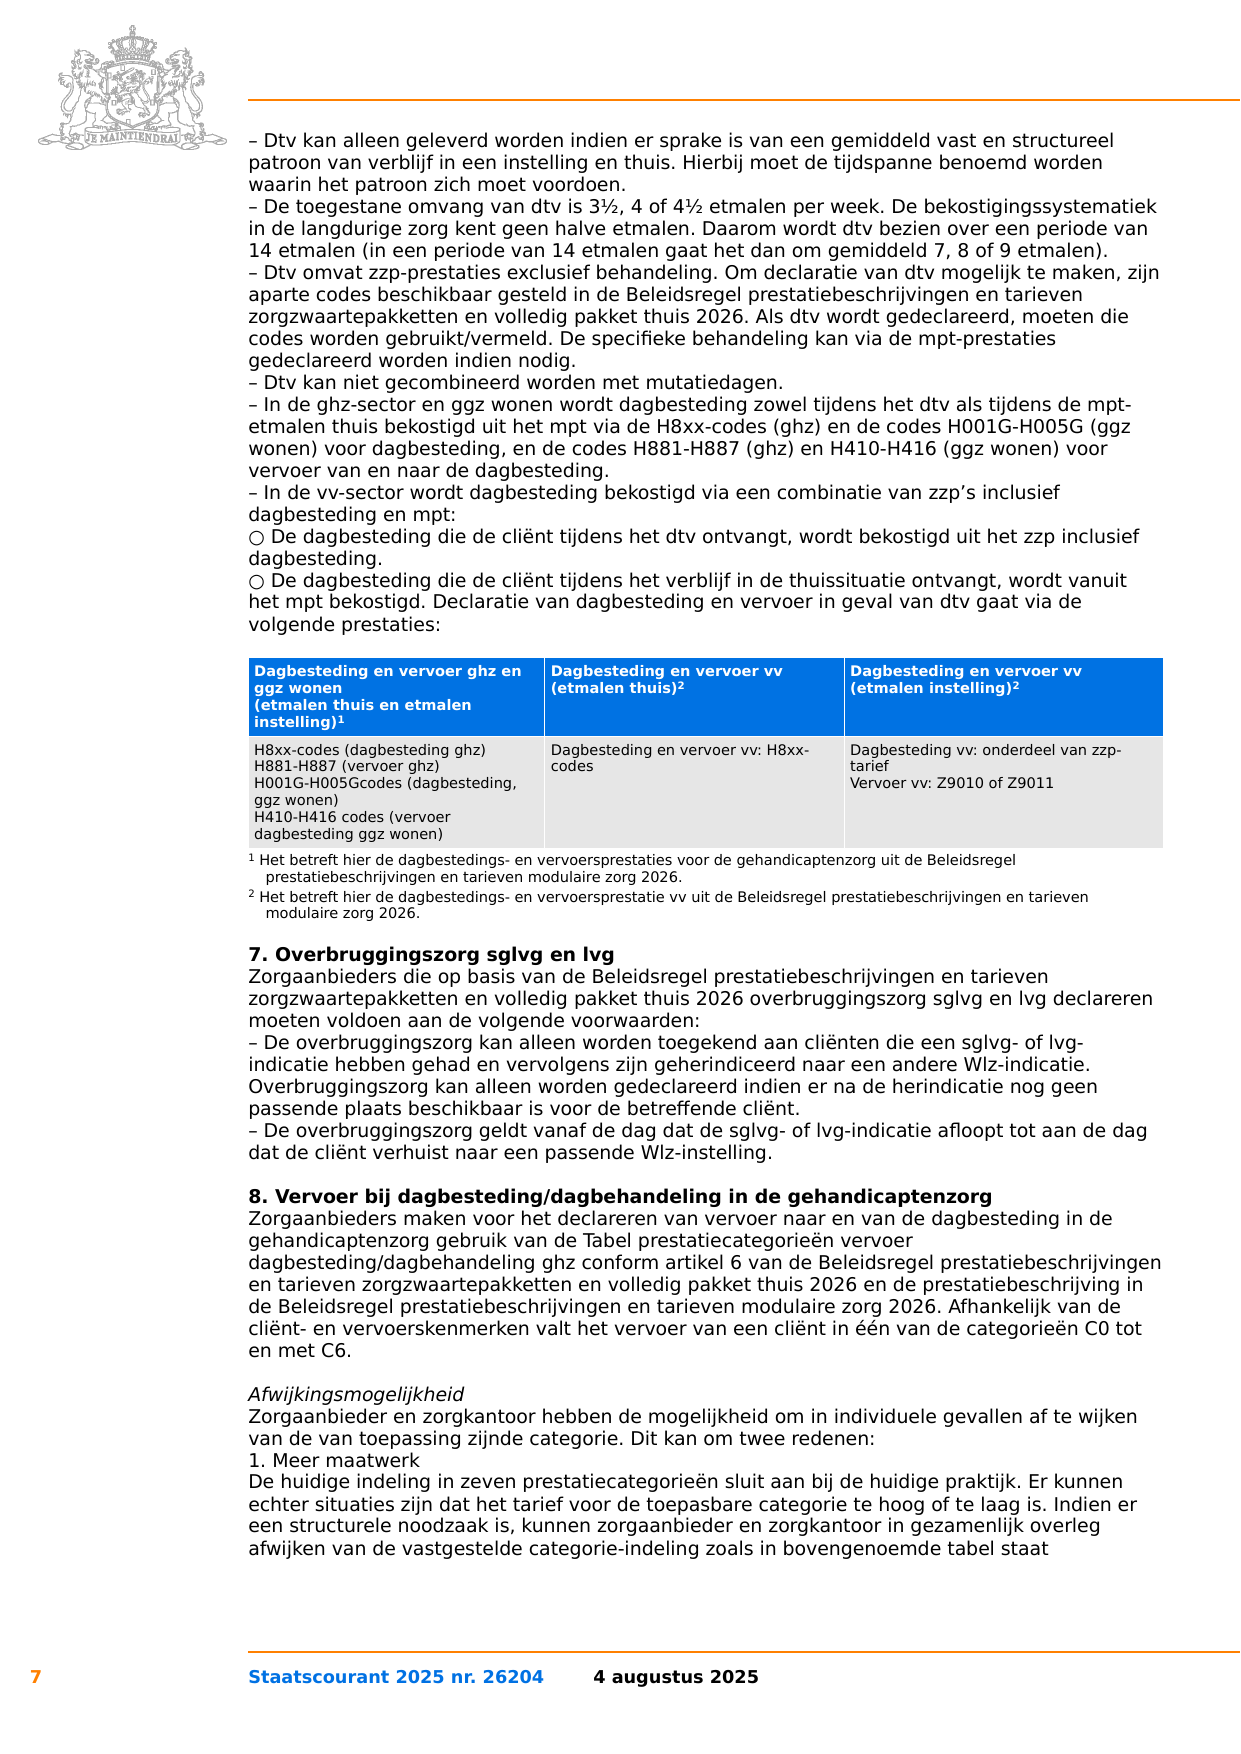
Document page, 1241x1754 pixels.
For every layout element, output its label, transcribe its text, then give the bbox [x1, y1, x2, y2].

table_cell Dagbesteding vv: onderdeel van zzp-tarief Vervoer vv: Z9010 of Z9011 [845, 737, 1163, 848]
table_cell Dagbesteding en vervoer vv: H8xx-codes [545, 737, 844, 848]
text – De overbruggingszorg geldt vanaf de dag dat de sglvg- of lvg-indicatie afloopt tot aan de dag dat de cliënt verhuist naar een passende Wlz-instelling. [248, 1120, 1163, 1164]
text – In de vv-sector wordt dagbesteding bekostigd via een combinatie van zzp’s inclusief dagbesteding en mpt: [248, 482, 1163, 526]
text Zorgaanbieders maken voor het declareren van vervoer naar en van de dagbesteding in de gehandicaptenzorg gebruik van de Tabel prestatiecategorieën vervoer dagbesteding/dagbehandeling ghz conform artikel 6 van de Beleidsregel prestatiebeschrijvingen en tarieven zorgzwaartepakketten en volledig pakket thuis 2026 en de prestatiebeschrijving in de Beleidsregel prestatiebeschrijvingen en tarieven modulaire zorg 2026. Afhankelijk van de cliënt- en vervoerskenmerken valt het vervoer van een cliënt in één van de categorieën C0 tot en met C6. [248, 1208, 1163, 1362]
table_header Dagbesteding en vervoer ghz en ggz wonen (etmalen thuis en etmalen instelling)1 [249, 658, 544, 736]
text – Dtv kan alleen geleverd worden indien er sprake is van een gemiddeld vast en structureel patroon van verblijf in een instelling en thuis. Hierbij moet de tijdspanne benoemd worden waarin het patroon zich moet voordoen. [248, 130, 1163, 196]
text – In de ghz-sector en ggz wonen wordt dagbesteding zowel tijdens het dtv als tijdens de mpt-etmalen thuis bekostigd uit het mpt via de H8xx-codes (ghz) en de codes H001G-H005G (ggz wonen) voor dagbesteding, en de codes H881-H887 (ghz) en H410-H416 (ggz wonen) voor vervoer van en naar de dagbesteding. [248, 394, 1163, 482]
text Zorgaanbieder en zorgkantoor hebben de mogelijkheid om in individuele gevallen af te wijken van de van toepassing zijnde categorie. Dit kan om twee redenen: [248, 1406, 1163, 1449]
text ○ De dagbesteding die de cliënt tijdens het dtv ontvangt, wordt bekostigd uit het zzp inclusief dagbesteding. [248, 526, 1163, 569]
text – De toegestane omvang van dtv is 3½, 4 of 4½ etmalen per week. De bekostigingssystematiek in de langdurige zorg kent geen halve etmalen. Daarom wordt dtv bezien over een periode van 14 etmalen (in een periode van 14 etmalen gaat het dan om gemiddeld 7, 8 of 9 etmalen). [248, 196, 1163, 262]
text De huidige indeling in zeven prestatiecategorieën sluit aan bij de huidige praktijk. Er kunnen echter situaties zijn dat het tarief voor de toepasbare categorie te hoog of te laag is. Indien er een structurele noodzaak is, kunnen zorgaanbieder en zorgkantoor in gezamenlijk overleg afwijken van de vastgestelde categorie-indeling zoals in bovengenoemde tabel staat [248, 1471, 1163, 1559]
subtitle Afwijkingsmogelijkheid [248, 1383, 1163, 1406]
text – Dtv omvat zzp-prestaties exclusief behandeling. Om declaratie van dtv mogelijk te maken, zijn aparte codes beschikbaar gesteld in de Beleidsregel prestatiebeschrijvingen en tarieven zorgzwaartepakketten en volledig pakket thuis 2026. Als dtv wordt gedeclareerd, moeten die codes worden gebruikt/vermeld. De specifieke behandeling kan via de mpt-prestaties gedeclareerd worden indien nodig. [248, 262, 1163, 372]
table_cell 1 Het betreft hier de dagbestedings- en vervoersprestaties voor de gehandicaptenzorg uit de Beleidsregel prestatiebeschrijvingen en tarieven modulaire zorg 2026. 2 Het betreft hier de dagbestedings- en vervoersprestatie vv uit de Beleidsregel prestatiebeschrijvingen en tarieven modulaire zorg 2026. [248, 849, 1163, 922]
table_header Dagbesteding en vervoer vv (etmalen thuis)2 [545, 658, 844, 736]
text – Dtv kan niet gecombineerd worden met mutatiedagen. [248, 372, 1163, 394]
subtitle 8. Vervoer bij dagbesteding/dagbehandeling in de gehandicaptenzorg [248, 1186, 1163, 1208]
text – De overbruggingszorg kan alleen worden toegekend aan cliënten die een sglvg- of lvg-indicatie hebben gehad en vervolgens zijn geherindiceerd naar een andere Wlz-indicatie. Overbruggingszorg kan alleen worden gedeclareerd indien er na de herindicatie nog geen passende plaats beschikbaar is voor de betreffende cliënt. [248, 1032, 1163, 1120]
text ○ De dagbesteding die de cliënt tijdens het verblijf in de thuissituatie ontvangt, wordt vanuit het mpt bekostigd. Declaratie van dagbesteding en vervoer in geval van dtv gaat via de volgende prestaties: [248, 569, 1163, 635]
picture [38, 25, 227, 150]
table_cell H8xx-codes (dagbesteding ghz) H881-H887 (vervoer ghz) H001G-H005Gcodes (dagbesteding, ggz wonen) H410-H416 codes (vervoer dagbesteding ggz wonen) [249, 737, 544, 848]
text Zorgaanbieders die op basis van de Beleidsregel prestatiebeschrijvingen en tarieven zorgzwaartepakketten en volledig pakket thuis 2026 overbruggingszorg sglvg en lvg declareren moeten voldoen aan de volgende voorwaarden: [248, 966, 1163, 1032]
text 1. Meer maatwerk [248, 1449, 1163, 1471]
table_header Dagbesteding en vervoer vv (etmalen instelling)2 [845, 658, 1163, 736]
subtitle 7. Overbruggingszorg sglvg en lvg [248, 944, 1163, 966]
